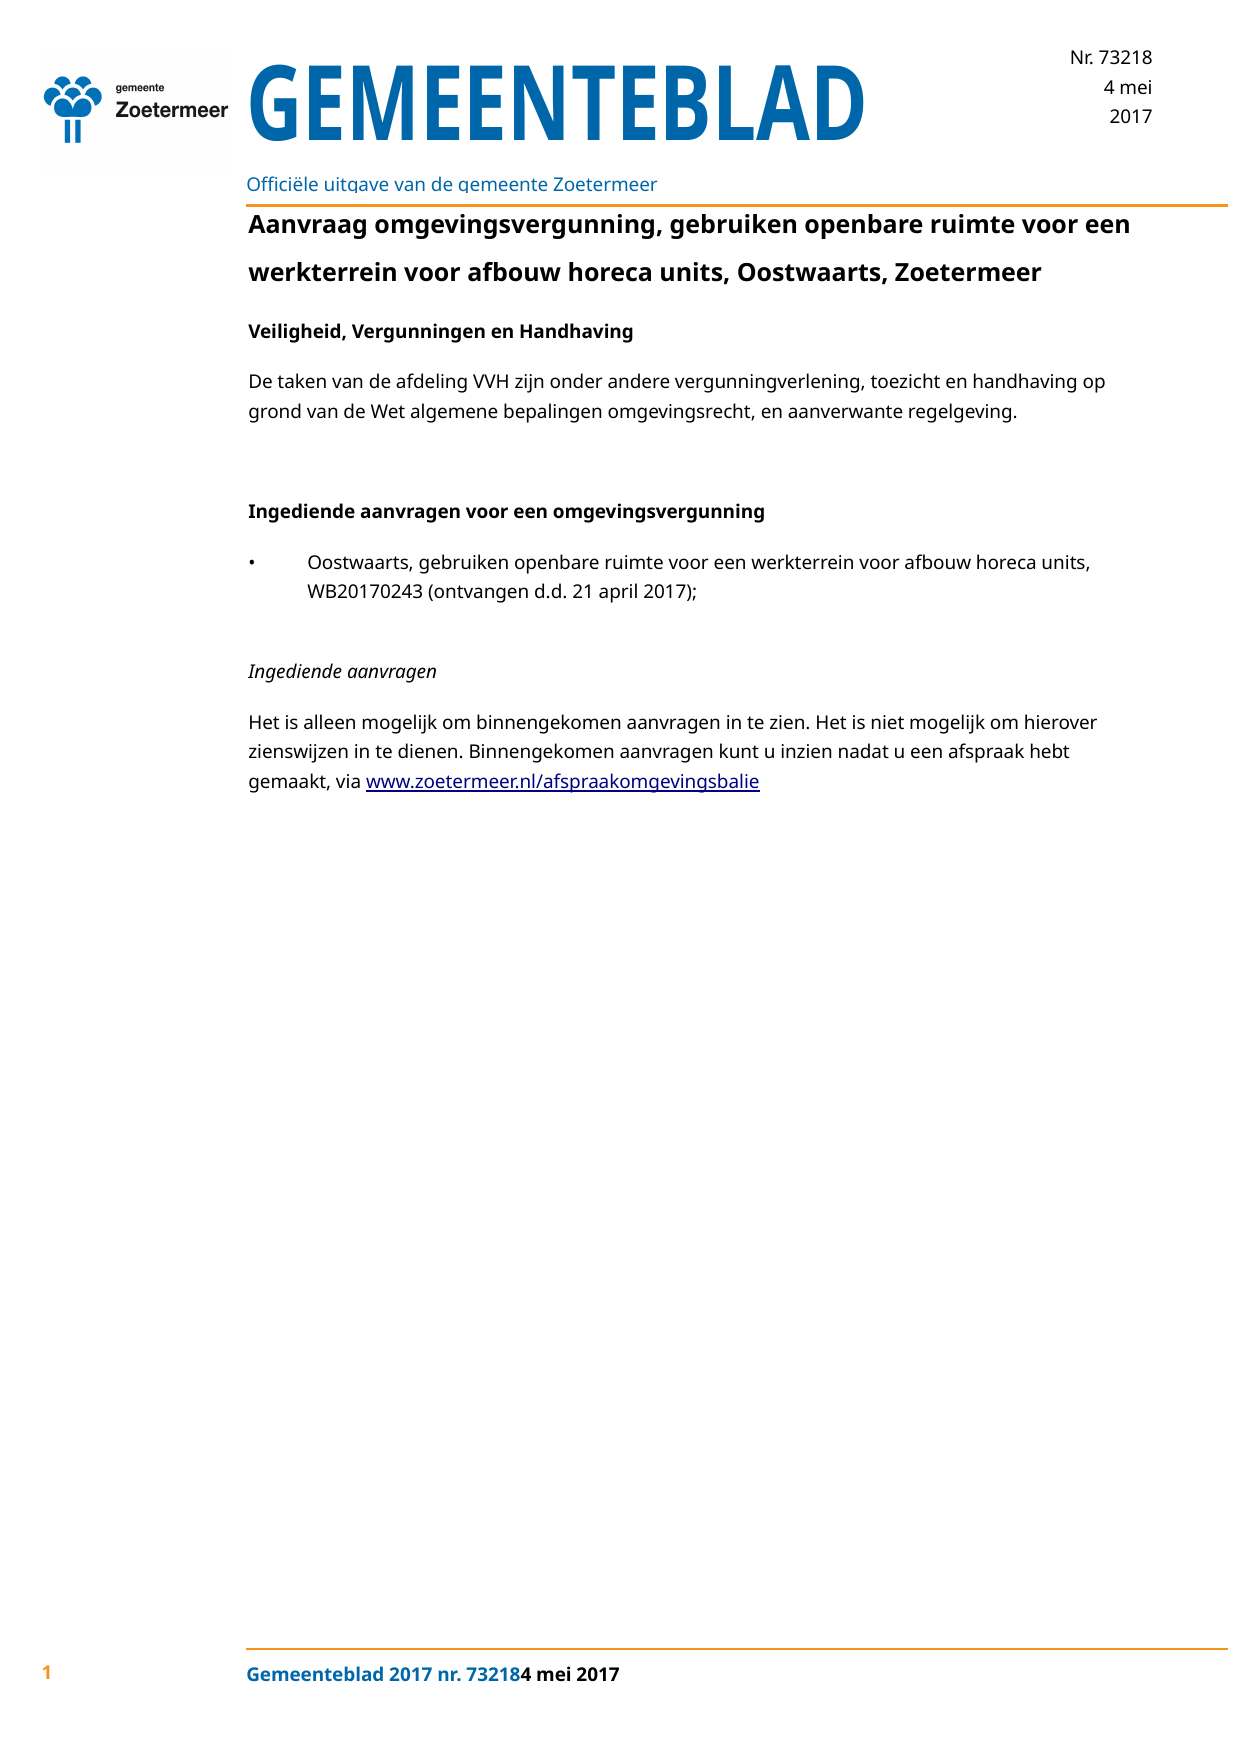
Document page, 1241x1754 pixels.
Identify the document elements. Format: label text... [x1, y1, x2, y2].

text Het is alleen mogelijk om binnengekomen aanvragen in te zien. Het is niet mogelijk om hierover zienswijzen in te dienen. Binnengekomen aanvragen kunt u inzien nadat u een afspraak hebt gemaakt, via www.zoetermeer.nl/afspraakomgevingsbalie [248, 709, 1152, 794]
text De taken van de afdeling VVH zijn onder andere vergunningverlening, toezicht en handhaving op grond van de Wet algemene bepalingen omgevingsrecht, en aanverwante regelgeving. [248, 368, 1152, 424]
picture [41, 47, 231, 172]
text Ingediende aanvragen [248, 659, 1152, 684]
list Oostwaarts, gebruiken openbare ruimte voor een werkterrein voor afbouw horeca units, WB20170243 (ontvangen d.d. 21 april 2017); [248, 549, 1152, 604]
text Aanvraag omgevingsvergunning, gebruiken openbare ruimte voor een werkterrein voor afbouw horeca units, Oostwaarts, Zoetermeer [248, 207, 1152, 288]
text Veiligheid, Vergunningen en Handhaving [248, 318, 1152, 344]
text Ingediende aanvragen voor een omgevingsvergunning [248, 499, 1152, 524]
